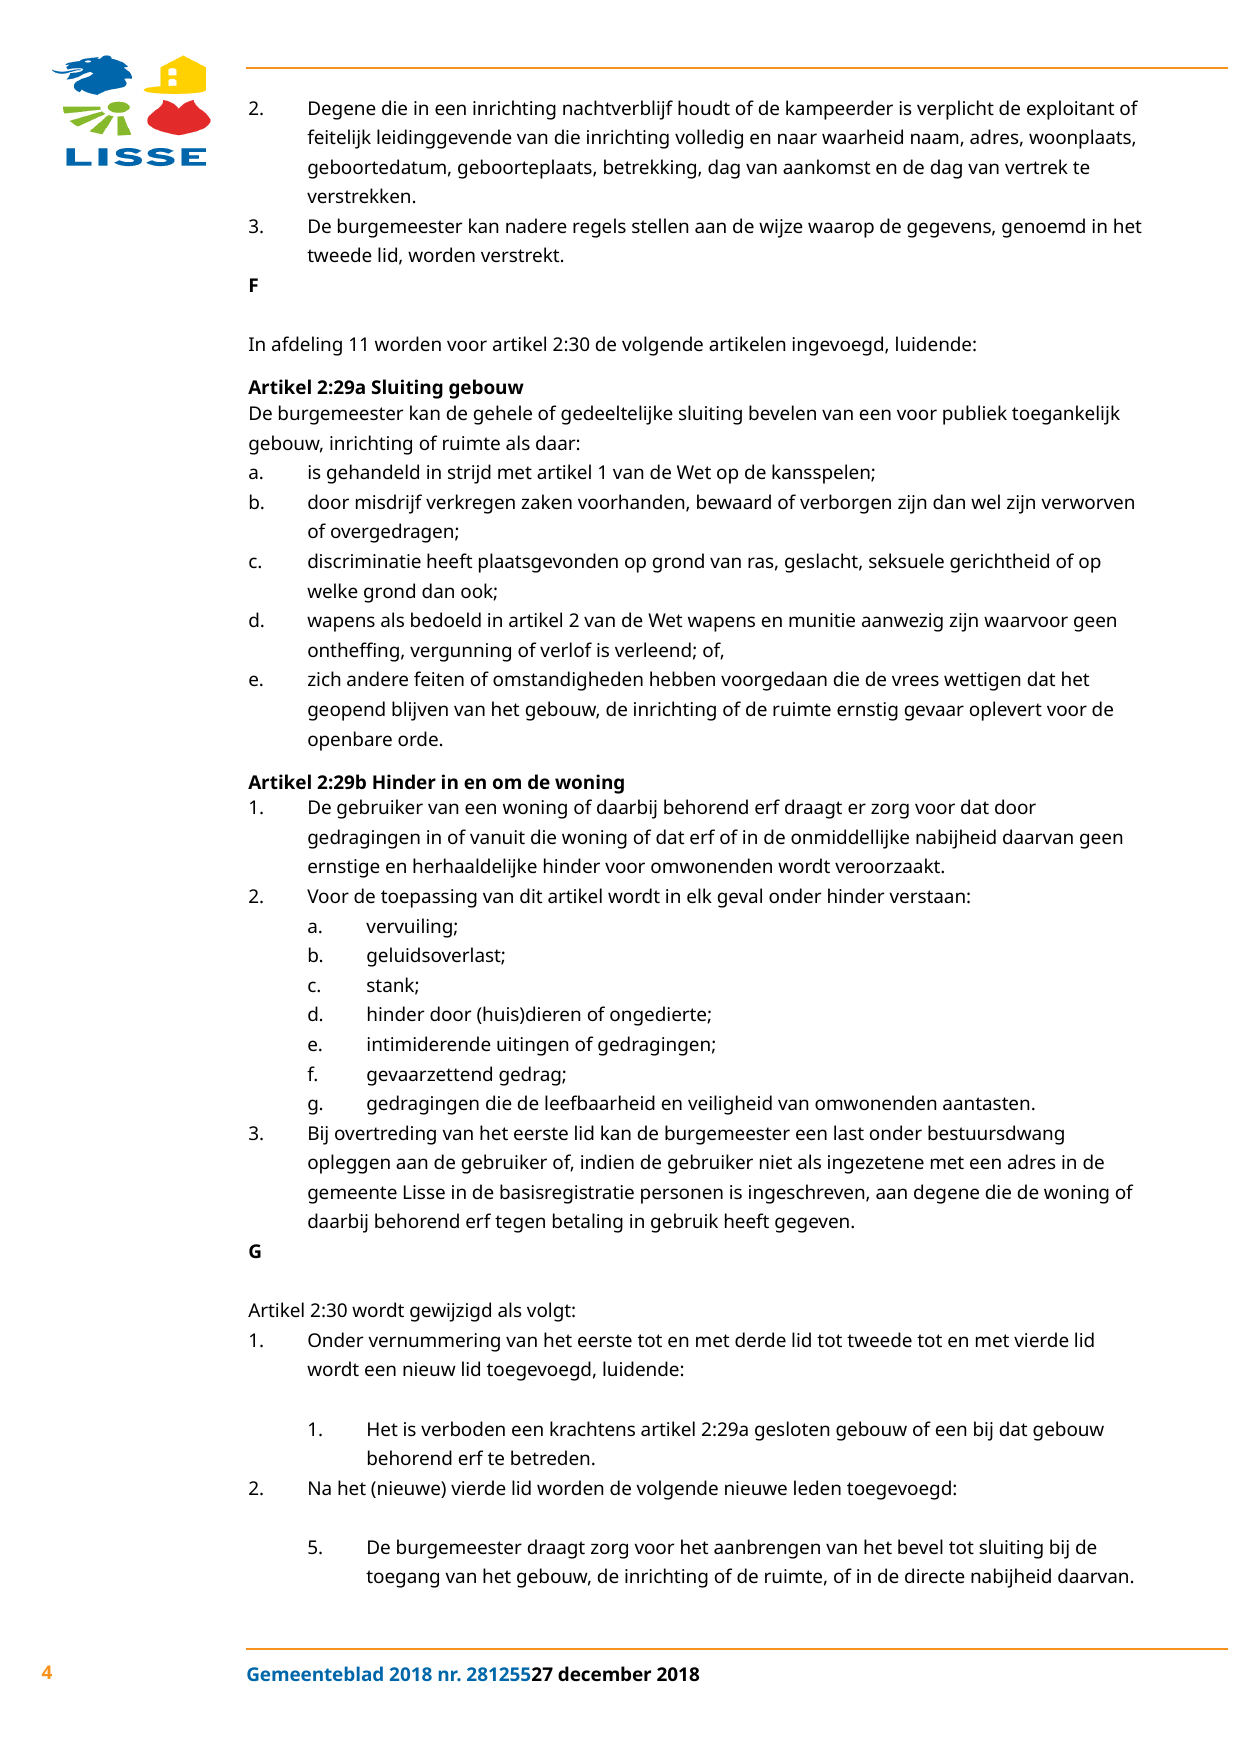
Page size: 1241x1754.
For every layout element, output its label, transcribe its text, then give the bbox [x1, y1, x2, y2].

list discriminatie heeft plaatsgevonden op grond van ras, geslacht, seksuele gerichtheid of op welke grond dan ook; [248, 548, 1152, 603]
text F [248, 272, 1152, 298]
picture [41, 47, 231, 172]
list De burgemeester kan nadere regels stellen aan de wijze waarop de gegevens, genoemd in het tweede lid, worden verstrekt. [248, 213, 1152, 268]
list Het is verboden een krachtens artikel 2:29a gesloten gebouw of een bij dat gebouw behorend erf te betreden. [307, 1416, 1152, 1471]
list stank; [307, 972, 1152, 998]
text Artikel 2:30 wordt gewijzigd als volgt: [248, 1297, 1152, 1323]
list hinder door (huis)dieren of ongedierte; [307, 1002, 1152, 1027]
list De burgemeester draagt zorg voor het aanbrengen van het bevel tot sluiting bij de toegang van het gebouw, de inrichting of de ruimte, of in de directe nabijheid daarvan. [307, 1534, 1152, 1589]
list intimiderende uitingen of gedragingen; [307, 1031, 1152, 1057]
list De gebruiker van een woning of daarbij behorend erf draagt er zorg voor dat door gedragingen in of vanuit die woning of dat erf of in de onmiddellijke nabijheid daarvan geen ernstige en herhaaldelijke hinder voor omwonenden wordt veroorzaakt. [248, 794, 1152, 879]
list Onder vernummering van het eerste tot en met derde lid tot tweede tot en met vierde lid wordt een nieuw lid toegevoegd, luidende: [248, 1327, 1152, 1382]
list zich andere feiten of omstandigheden hebben voorgedaan die de vrees wettigen dat het geopend blijven van het gebouw, de inrichting of de ruimte ernstig gevaar oplevert voor de openbare orde. [248, 667, 1152, 751]
list gedragingen die de leefbaarheid en veiligheid van omwonenden aantasten. [307, 1090, 1152, 1116]
list gevaarzettend gedrag; [307, 1061, 1152, 1087]
list geluidsoverlast; [307, 942, 1152, 968]
list door misdrijf verkregen zaken voorhanden, bewaard of verborgen zijn dan wel zijn verworven of overgedragen; [248, 489, 1152, 544]
list Degene die in een inrichting nachtverblijf houdt of de kampeerder is verplicht de exploitant of feitelijk leidinggevende van die inrichting volledig en naar waarheid naam, adres, woonplaats, geboortedatum, geboorteplaats, betrekking, dag van aankomst en de dag van vertrek te verstrekken. [248, 95, 1152, 209]
list Na het (nieuwe) vierde lid worden de volgende nieuwe leden toegevoegd: [248, 1475, 1152, 1501]
text G [248, 1238, 1152, 1264]
text De burgemeester kan de gehele of gedeeltelijke sluiting bevelen van een voor publiek toegankelijk gebouw, inrichting of ruimte als daar: [248, 400, 1152, 456]
list wapens als bedoeld in artikel 2 van de Wet wapens en munitie aanwezig zijn waarvoor geen ontheffing, vergunning of verlof is verleend; of, [248, 607, 1152, 663]
list Voor de toepassing van dit artikel wordt in elk geval onder hinder verstaan: [248, 883, 1152, 909]
text In afdeling 11 worden voor artikel 2:30 de volgende artikelen ingevoegd, luidende: [248, 331, 1152, 357]
text Artikel 2:29a Sluiting gebouw [248, 374, 1152, 400]
list vervuiling; [307, 913, 1152, 939]
list Bij overtreding van het eerste lid kan de burgemeester een last onder bestuursdwang opleggen aan de gebruiker of, indien de gebruiker niet als ingezetene met een adres in de gemeente Lisse in de basisregistratie personen is ingeschreven, aan degene die de woning of daarbij behorend erf tegen betaling in gebruik heeft gegeven. [248, 1120, 1152, 1234]
list is gehandeld in strijd met artikel 1 van de Wet op de kansspelen; [248, 459, 1152, 485]
text Artikel 2:29b Hinder in en om de woning [248, 769, 1152, 794]
